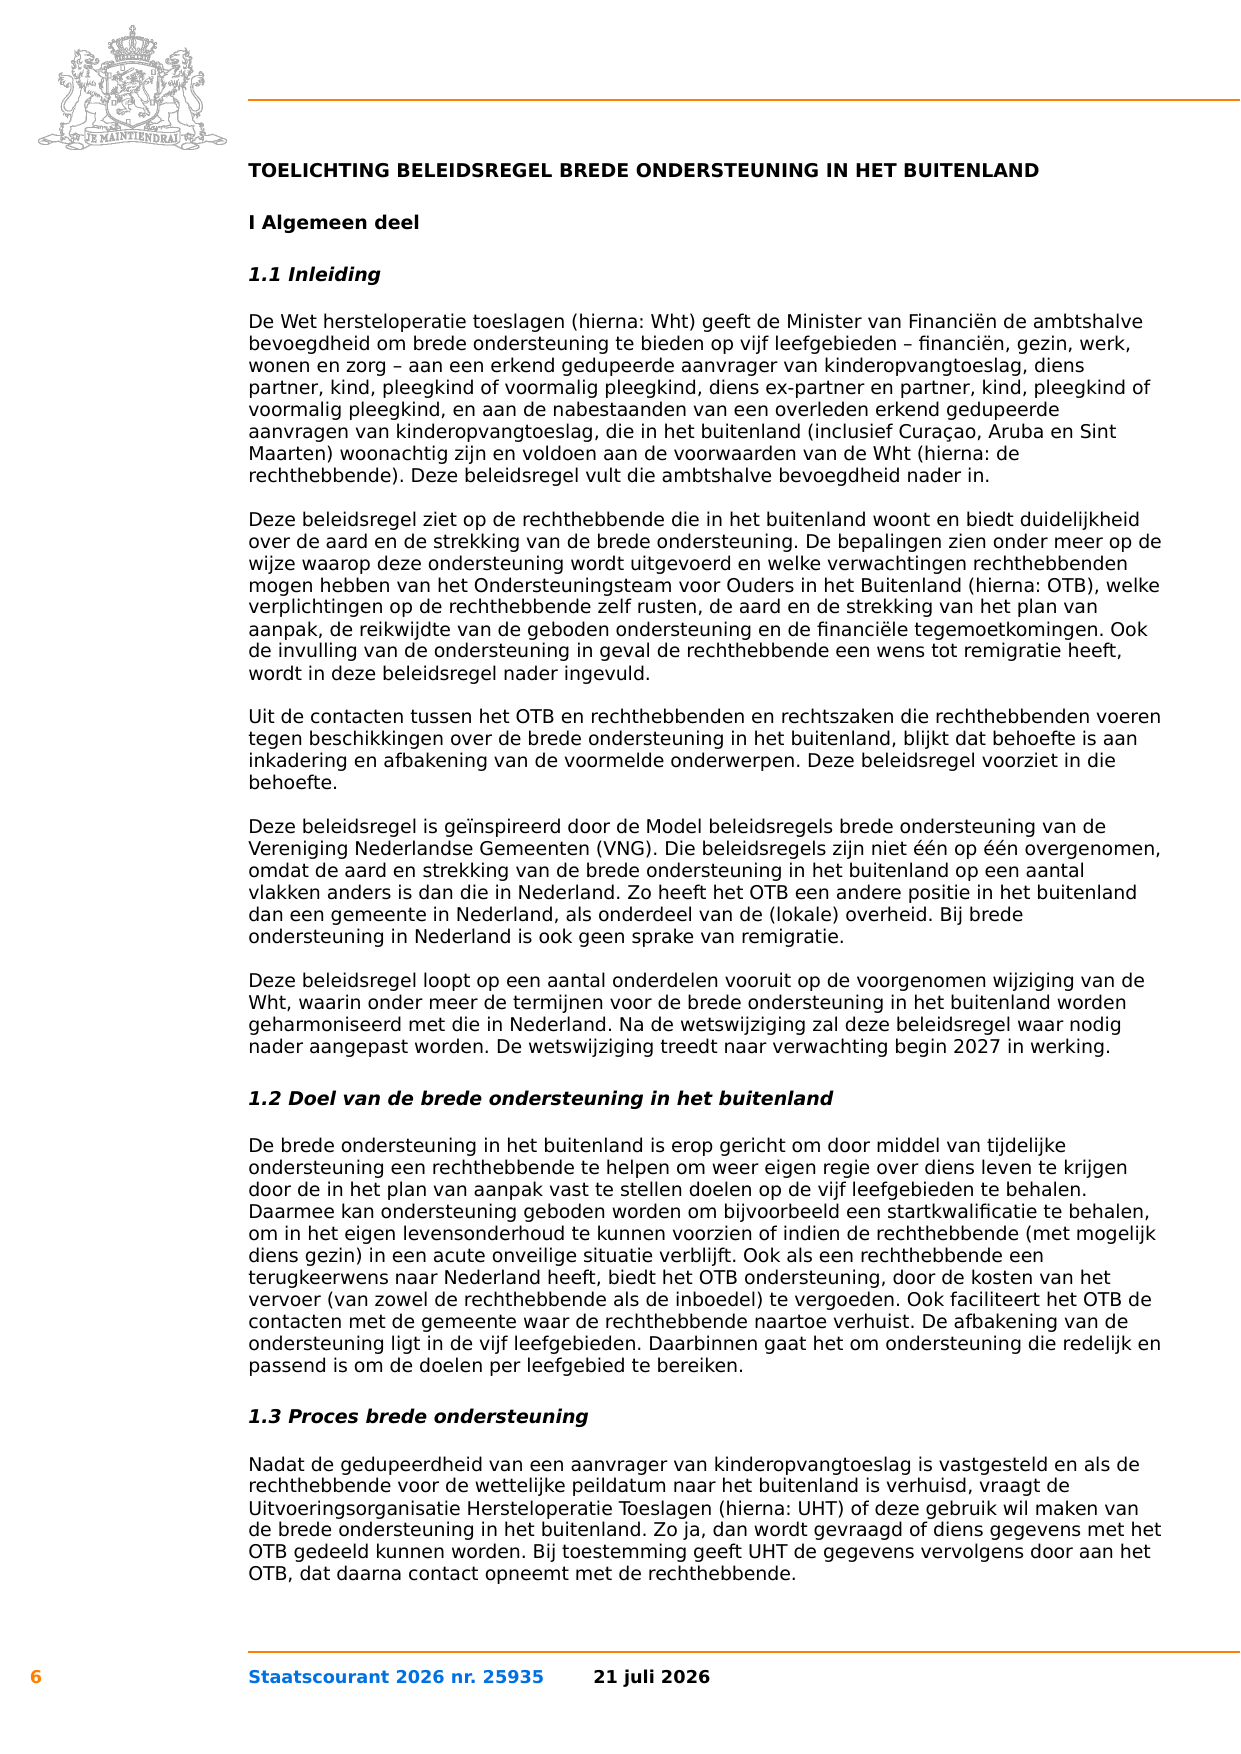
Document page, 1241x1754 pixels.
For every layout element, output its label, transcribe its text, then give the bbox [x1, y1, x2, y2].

text Deze beleidsregel ziet op de rechthebbende die in het buitenland woont en biedt duidelijkheid over de aard en de strekking van de brede ondersteuning. De bepalingen zien onder meer op de wijze waarop deze ondersteuning wordt uitgevoerd en welke verwachtingen rechthebbenden mogen hebben van het Ondersteuningsteam voor Ouders in het Buitenland (hierna: OTB), welke verplichtingen op de rechthebbende zelf rusten, de aard en de strekking van het plan van aanpak, de reikwijdte van de geboden ondersteuning en de financiële tegemoetkomingen. Ook de invulling van de ondersteuning in geval de rechthebbende een wens tot remigratie heeft, wordt in deze beleidsregel nader ingevuld. [248, 508, 1163, 684]
subtitle 1.3 Proces brede ondersteuning [248, 1406, 1163, 1428]
text Deze beleidsregel loopt op een aantal onderdelen vooruit op de voorgenomen wijziging van de Wht, waarin onder meer de termijnen voor de brede ondersteuning in het buitenland worden geharmoniseerd met die in Nederland. Na de wetswijziging zal deze beleidsregel waar nodig nader aangepast worden. De wetswijziging treedt naar verwachting begin 2027 in werking. [248, 970, 1163, 1058]
text Nadat de gedupeerdheid van een aanvrager van kinderopvangtoeslag is vastgesteld en als de rechthebbende voor de wettelijke peildatum naar het buitenland is verhuisd, vraagt de Uitvoeringsorganisatie Hersteloperatie Toeslagen (hierna: UHT) of deze gebruik wil maken van de brede ondersteuning in het buitenland. Zo ja, dan wordt gevraagd of diens gegevens met het OTB gedeeld kunnen worden. Bij toestemming geeft UHT de gegevens vervolgens door aan het OTB, dat daarna contact opneemt met de rechthebbende. [248, 1453, 1163, 1585]
text Deze beleidsregel is geïnspireerd door de Model beleidsregels brede ondersteuning van de Vereniging Nederlandse Gemeenten (VNG). Die beleidsregels zijn niet één op één overgenomen, omdat de aard en strekking van de brede ondersteuning in het buitenland op een aantal vlakken anders is dan die in Nederland. Zo heeft het OTB een andere positie in het buitenland dan een gemeente in Nederland, als onderdeel van de (lokale) overheid. Bij brede ondersteuning in Nederland is ook geen sprake van remigratie. [248, 816, 1163, 948]
text De brede ondersteuning in het buitenland is erop gericht om door middel van tijdelijke ondersteuning een rechthebbende te helpen om weer eigen regie over diens leven te krijgen door de in het plan van aanpak vast te stellen doelen op de vijf leefgebieden te behalen. Daarmee kan ondersteuning geboden worden om bijvoorbeeld een startkwalificatie te behalen, om in het eigen levensonderhoud te kunnen voorzien of indien de rechthebbende (met mogelijk diens gezin) in een acute onveilige situatie verblijft. Ook als een rechthebbende een terugkeerwens naar Nederland heeft, biedt het OTB ondersteuning, door de kosten van het vervoer (van zowel de rechthebbende als de inboedel) te vergoeden. Ook faciliteert het OTB de contacten met de gemeente waar de rechthebbende naartoe verhuist. De afbakening van de ondersteuning ligt in de vijf leefgebieden. Daarbinnen gaat het om ondersteuning die redelijk en passend is om de doelen per leefgebied te bereiken. [248, 1135, 1163, 1376]
text Uit de contacten tussen het OTB en rechthebbenden en rechtszaken die rechthebbenden voeren tegen beschikkingen over de brede ondersteuning in het buitenland, blijkt dat behoefte is aan inkadering en afbakening van de voormelde onderwerpen. Deze beleidsregel voorziet in die behoefte. [248, 706, 1163, 794]
subtitle I Algemeen deel [248, 212, 1163, 234]
picture [38, 25, 227, 150]
subtitle 1.1 Inleiding [248, 264, 1163, 286]
text De Wet hersteloperatie toeslagen (hierna: Wht) geeft de Minister van Financiën de ambtshalve bevoegdheid om brede ondersteuning te bieden op vijf leefgebieden – financiën, gezin, werk, wonen en zorg – aan een erkend gedupeerde aanvrager van kinderopvangtoeslag, diens partner, kind, pleegkind of voormalig pleegkind, diens ex-partner en partner, kind, pleegkind of voormalig pleegkind, en aan de nabestaanden van een overleden erkend gedupeerde aanvragen van kinderopvangtoeslag, die in het buitenland (inclusief Curaçao, Aruba en Sint Maarten) woonachtig zijn en voldoen aan de voorwaarden van de Wht (hierna: de rechthebbende). Deze beleidsregel vult die ambtshalve bevoegdheid nader in. [248, 311, 1163, 487]
subtitle 1.2 Doel van de brede ondersteuning in het buitenland [248, 1088, 1163, 1110]
subtitle TOELICHTING BELEIDSREGEL BREDE ONDERSTEUNING IN HET BUITENLAND [248, 160, 1163, 182]
